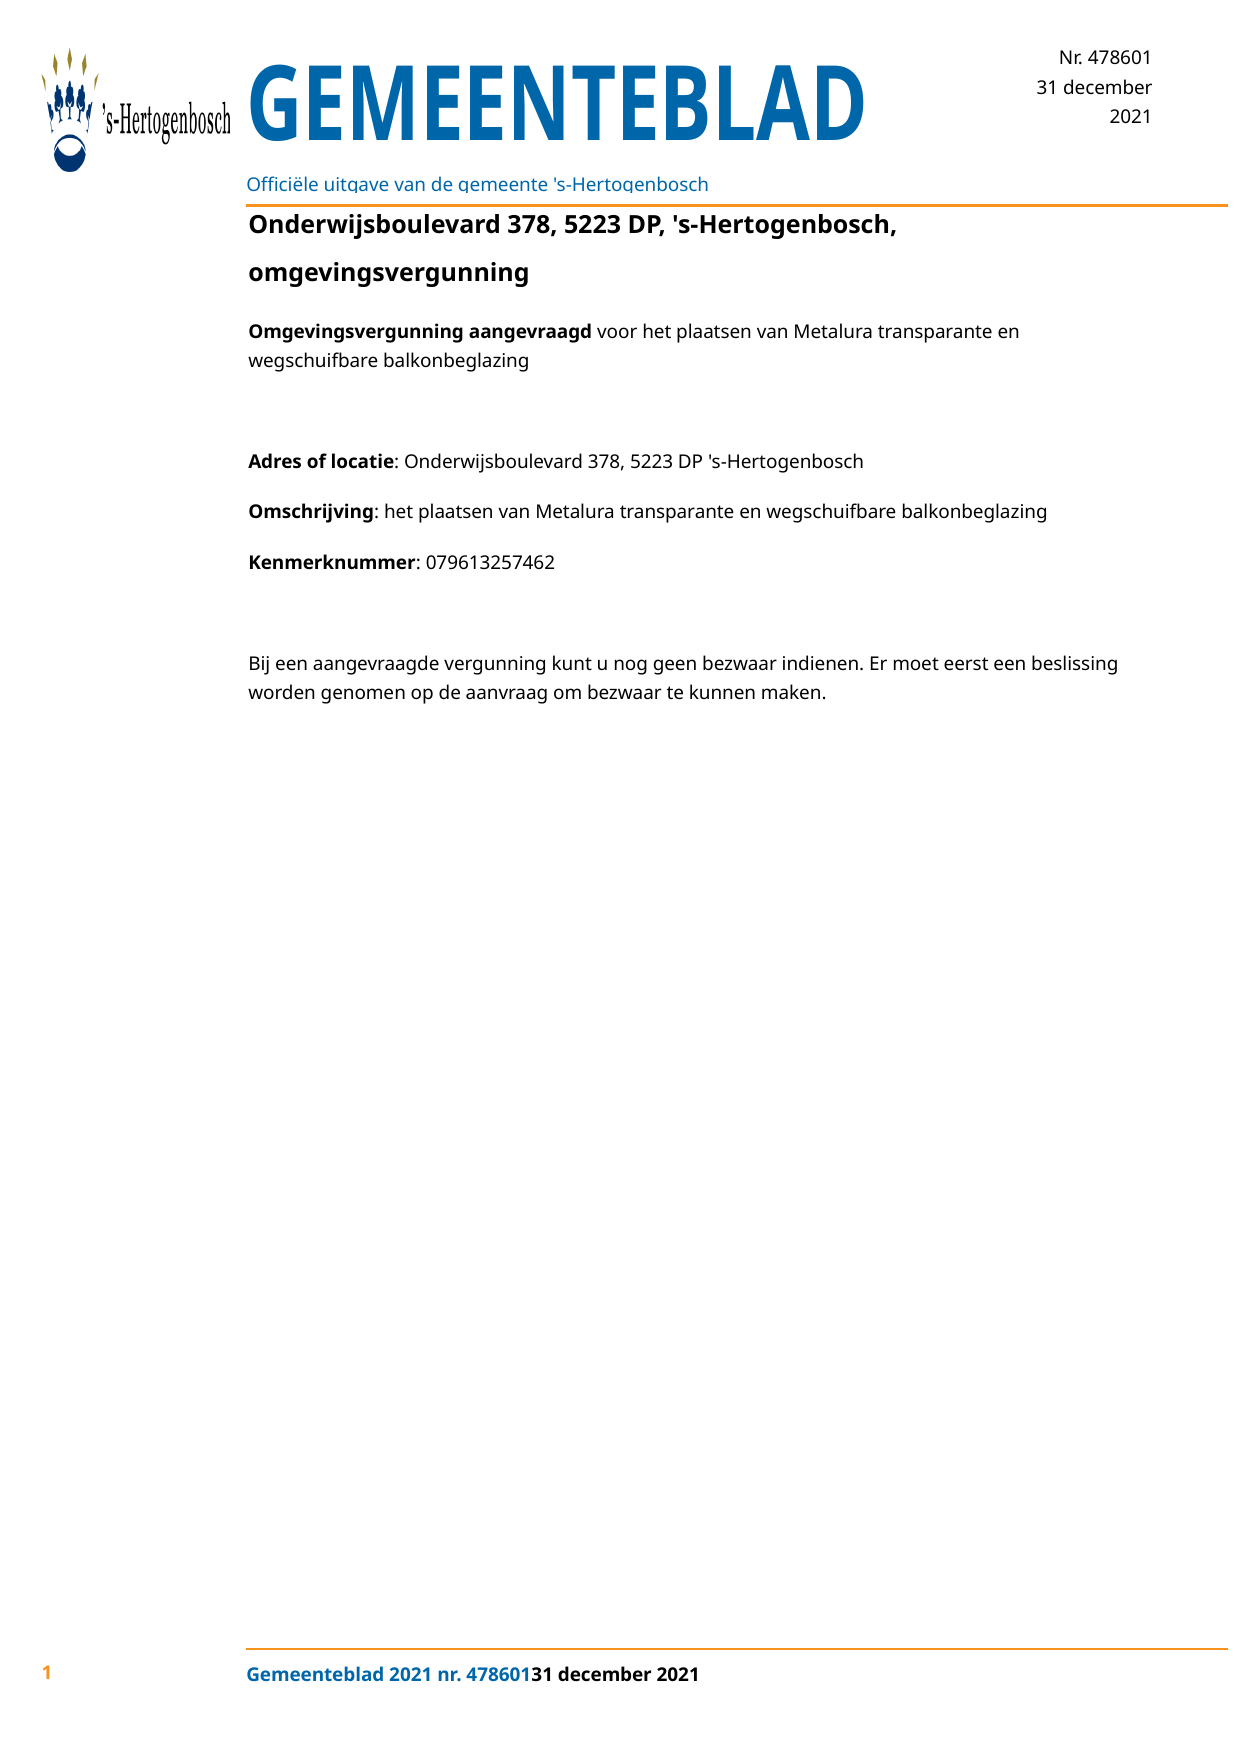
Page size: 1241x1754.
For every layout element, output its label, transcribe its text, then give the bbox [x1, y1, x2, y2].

text Adres of locatie: Onderwijsboulevard 378, 5223 DP 's-Hertogenbosch [248, 448, 1152, 474]
text Kenmerknummer: 079613257462 [248, 549, 1152, 575]
text Onderwijsboulevard 378, 5223 DP, 's-Hertogenbosch, omgevingsvergunning [248, 207, 1152, 288]
picture [41, 47, 231, 172]
text Omschrijving: het plaatsen van Metalura transparante en wegschuifbare balkonbeglazing [248, 499, 1152, 524]
text Bij een aangevraagde vergunning kunt u nog geen bezwaar indienen. Er moet eerst een beslissing worden genomen op de aanvraag om bezwaar te kunnen maken. [248, 650, 1152, 705]
text Omgevingsvergunning aangevraagd voor het plaatsen van Metalura transparante en wegschuifbare balkonbeglazing [248, 318, 1152, 373]
